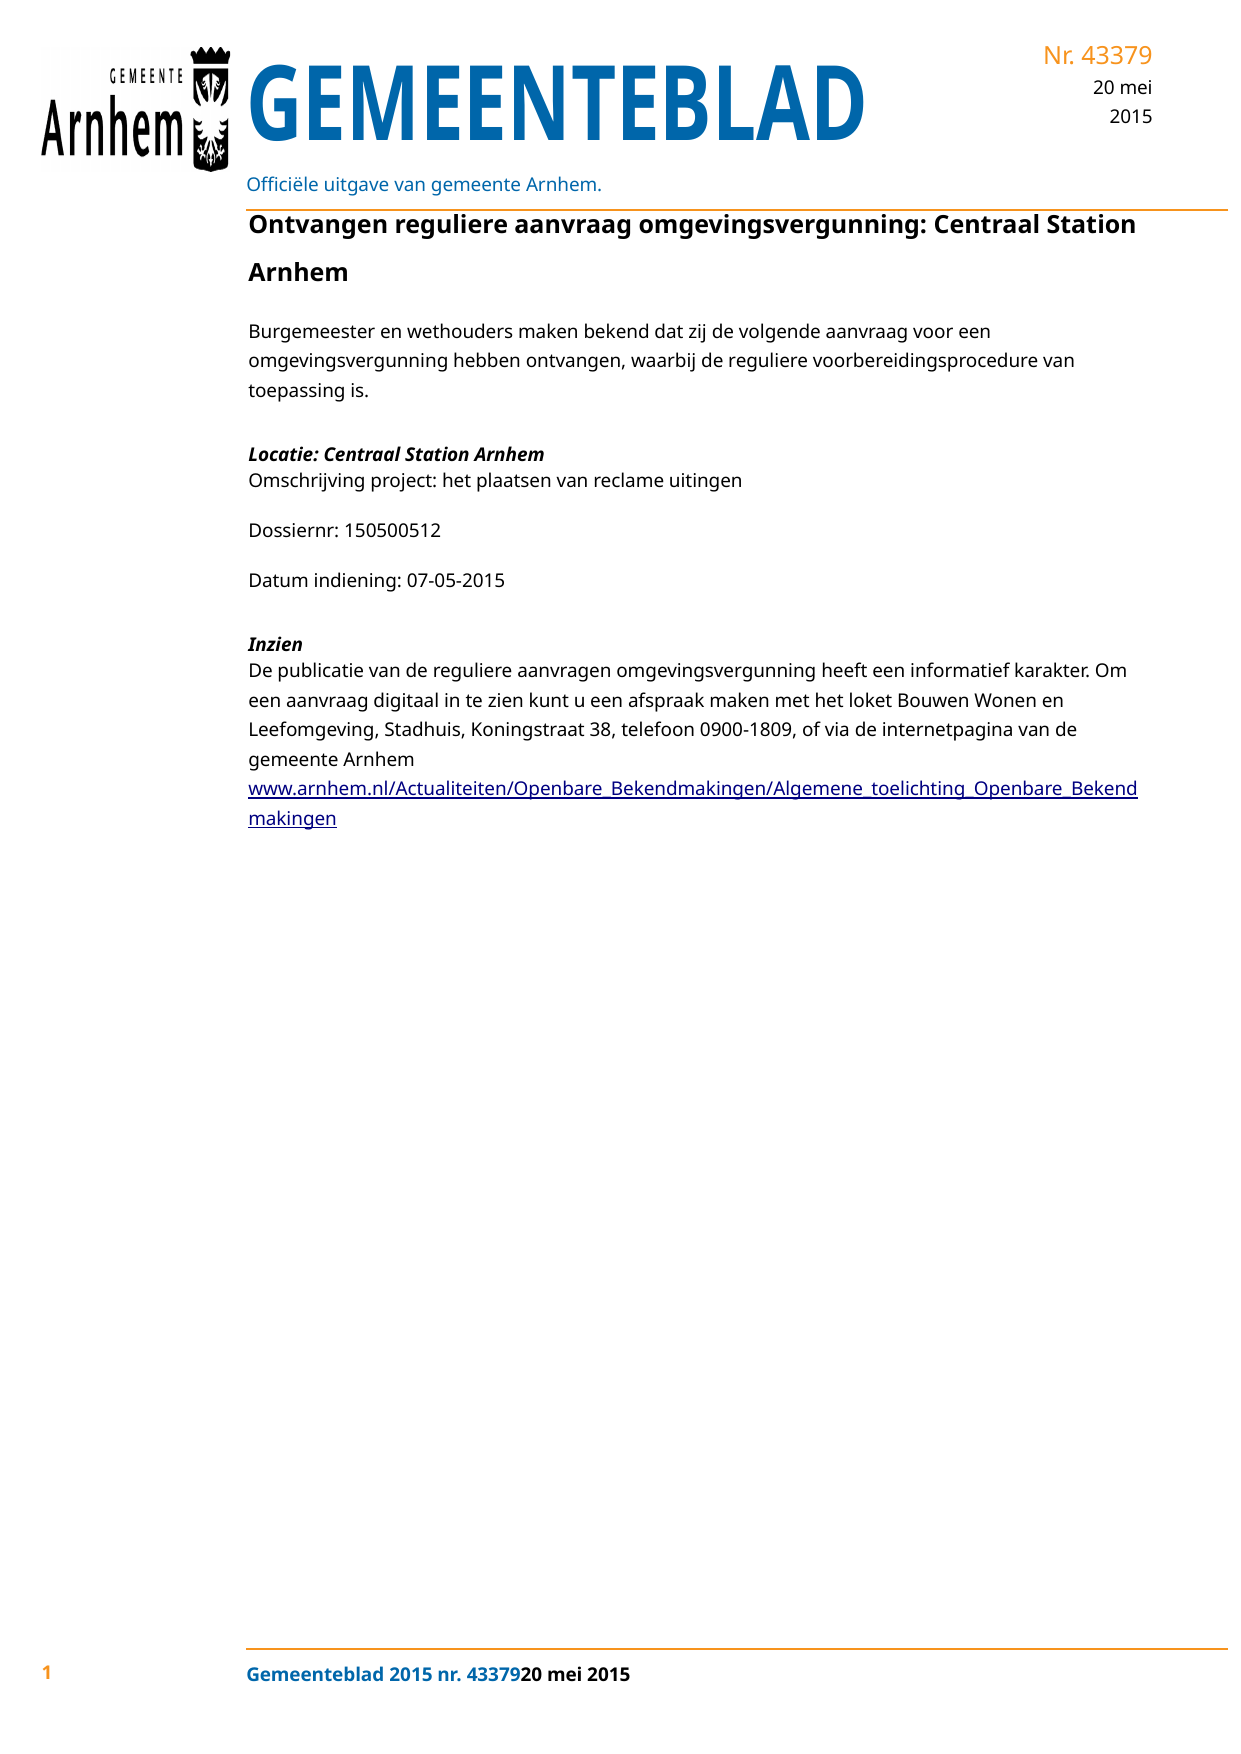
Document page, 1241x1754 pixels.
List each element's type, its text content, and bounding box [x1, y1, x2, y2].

text Dossiernr: 150500512 [248, 517, 1152, 543]
text Omschrijving project: het plaatsen van reclame uitingen [248, 467, 1152, 492]
text Inzien [248, 632, 1152, 657]
picture [41, 47, 231, 172]
text Burgemeester en wethouders maken bekend dat zij de volgende aanvraag voor een omgevingsvergunning hebben ontvangen, waarbij de reguliere voorbereidingsprocedure van toepassing is. [248, 318, 1152, 403]
text Ontvangen reguliere aanvraag omgevingsvergunning: Centraal Station Arnhem [248, 211, 1152, 288]
text Locatie: Centraal Station Arnhem [248, 441, 1152, 467]
text De publicatie van de reguliere aanvragen omgevingsvergunning heeft een informatief karakter. Om een aanvraag digitaal in te zien kunt u een afspraak maken met het loket Bouwen Wonen en Leefomgeving, Stadhuis, Koningstraat 38, telefoon 0900-1809, of via de internetpagina van de gemeente Arnhem www.arnhem.nl/Actualiteiten/Openbare_Bekendmakingen/Algemene_toelichting_Openbare_Bekendmakingen [248, 657, 1152, 831]
text Datum indiening: 07-05-2015 [248, 568, 1152, 593]
